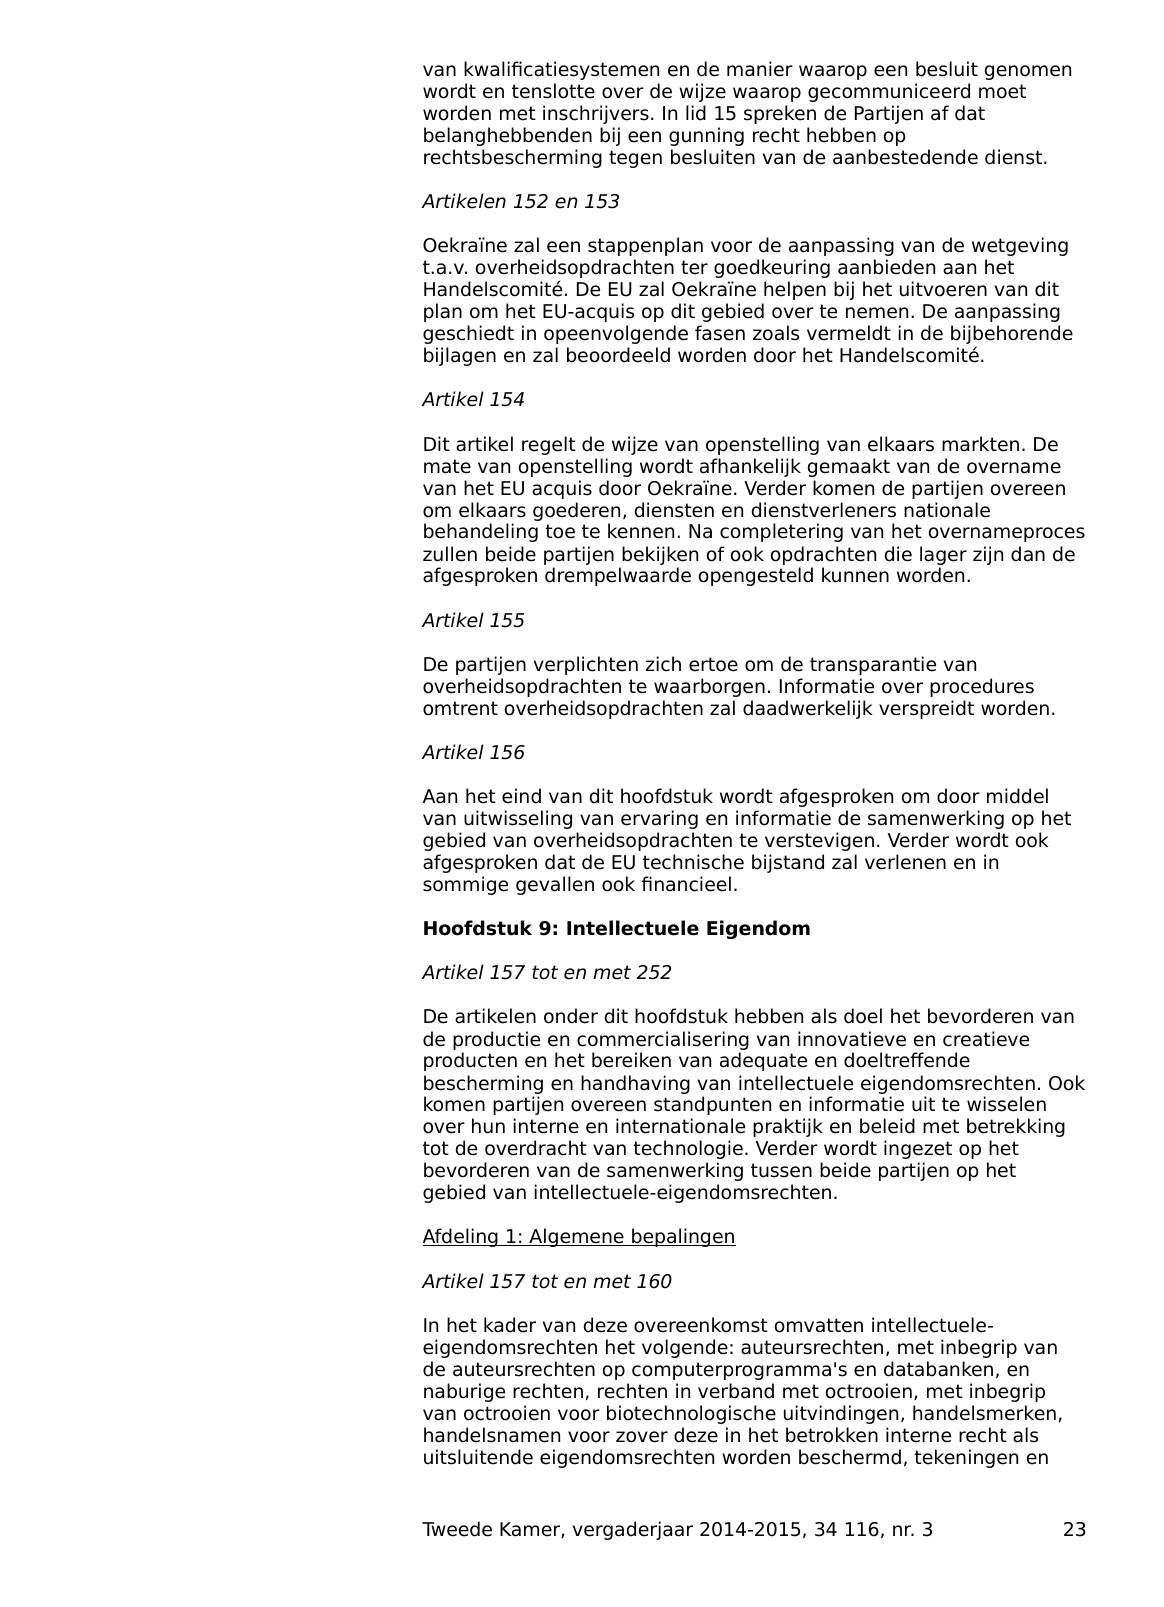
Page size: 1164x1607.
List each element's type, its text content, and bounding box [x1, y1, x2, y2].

subtitle Artikel 154 [422, 389, 1087, 411]
text Dit artikel regelt de wijze van openstelling van elkaars markten. De mate van openstelling wordt afhankelijk gemaakt van de overname van het EU acquis door Oekraïne. Verder komen de partijen overeen om elkaars goederen, diensten en dienstverleners nationale behandeling toe te kennen. Na completering van het overnameproces zullen beide partijen bekijken of ook opdrachten die lager zijn dan de afgesproken drempelwaarde opengesteld kunnen worden. [422, 433, 1087, 587]
text De artikelen onder dit hoofdstuk hebben als doel het bevorderen van de productie en commercialisering van innovatieve en creatieve producten en het bereiken van adequate en doeltreffende bescherming en handhaving van intellectuele eigendomsrechten. Ook komen partijen overeen standpunten en informatie uit te wisselen over hun interne en internationale praktijk en beleid met betrekking tot de overdracht van technologie. Verder wordt ingezet op het bevorderen van de samenwerking tussen beide partijen op het gebied van intellectuele-eigendomsrechten. [422, 1006, 1087, 1204]
subtitle Artikel 156 [422, 742, 1087, 764]
subtitle Artikelen 152 en 153 [422, 191, 1087, 213]
text In het kader van deze overeenkomst omvatten intellectuele-eigendomsrechten het volgende: auteursrechten, met inbegrip van de auteursrechten op computerprogramma's en databanken, en naburige rechten, rechten in verband met octrooien, met inbegrip van octrooien voor biotechnologische uitvindingen, handelsmerken, handelsnamen voor zover deze in het betrokken interne recht als uitsluitende eigendomsrechten worden beschermd, tekeningen en [422, 1315, 1087, 1469]
text van kwalificatiesystemen en de manier waarop een besluit genomen wordt en tenslotte over de wijze waarop gecommuniceerd moet worden met inschrijvers. In lid 15 spreken de Partijen af dat belanghebbenden bij een gunning recht hebben op rechtsbescherming tegen besluiten van de aanbestedende dienst. [422, 59, 1087, 169]
subtitle Artikel 155 [422, 609, 1087, 632]
text Oekraïne zal een stappenplan voor de aanpassing van de wetgeving t.a.v. overheidsopdrachten ter goedkeuring aanbieden aan het Handelscomité. De EU zal Oekraïne helpen bij het uitvoeren van dit plan om het EU-acquis op dit gebied over te nemen. De aanpassing geschiedt in opeenvolgende fasen zoals vermeldt in de bijbehorende bijlagen en zal beoordeeld worden door het Handelscomité. [422, 235, 1087, 367]
subtitle Hoofdstuk 9: Intellectuele Eigendom [422, 918, 1087, 940]
text Aan het eind van dit hoofdstuk wordt afgesproken om door middel van uitwisseling van ervaring en informatie de samenwerking op het gebied van overheidsopdrachten te verstevigen. Verder wordt ook afgesproken dat de EU technische bijstand zal verlenen en in sommige gevallen ook financieel. [422, 786, 1087, 896]
subtitle Afdeling 1: Algemene bepalingen [422, 1226, 1087, 1248]
text De partijen verplichten zich ertoe om de transparantie van overheidsopdrachten te waarborgen. Informatie over procedures omtrent overheidsopdrachten zal daadwerkelijk verspreidt worden. [422, 654, 1087, 720]
subtitle Artikel 157 tot en met 160 [422, 1271, 1087, 1293]
subtitle Artikel 157 tot en met 252 [422, 962, 1087, 984]
